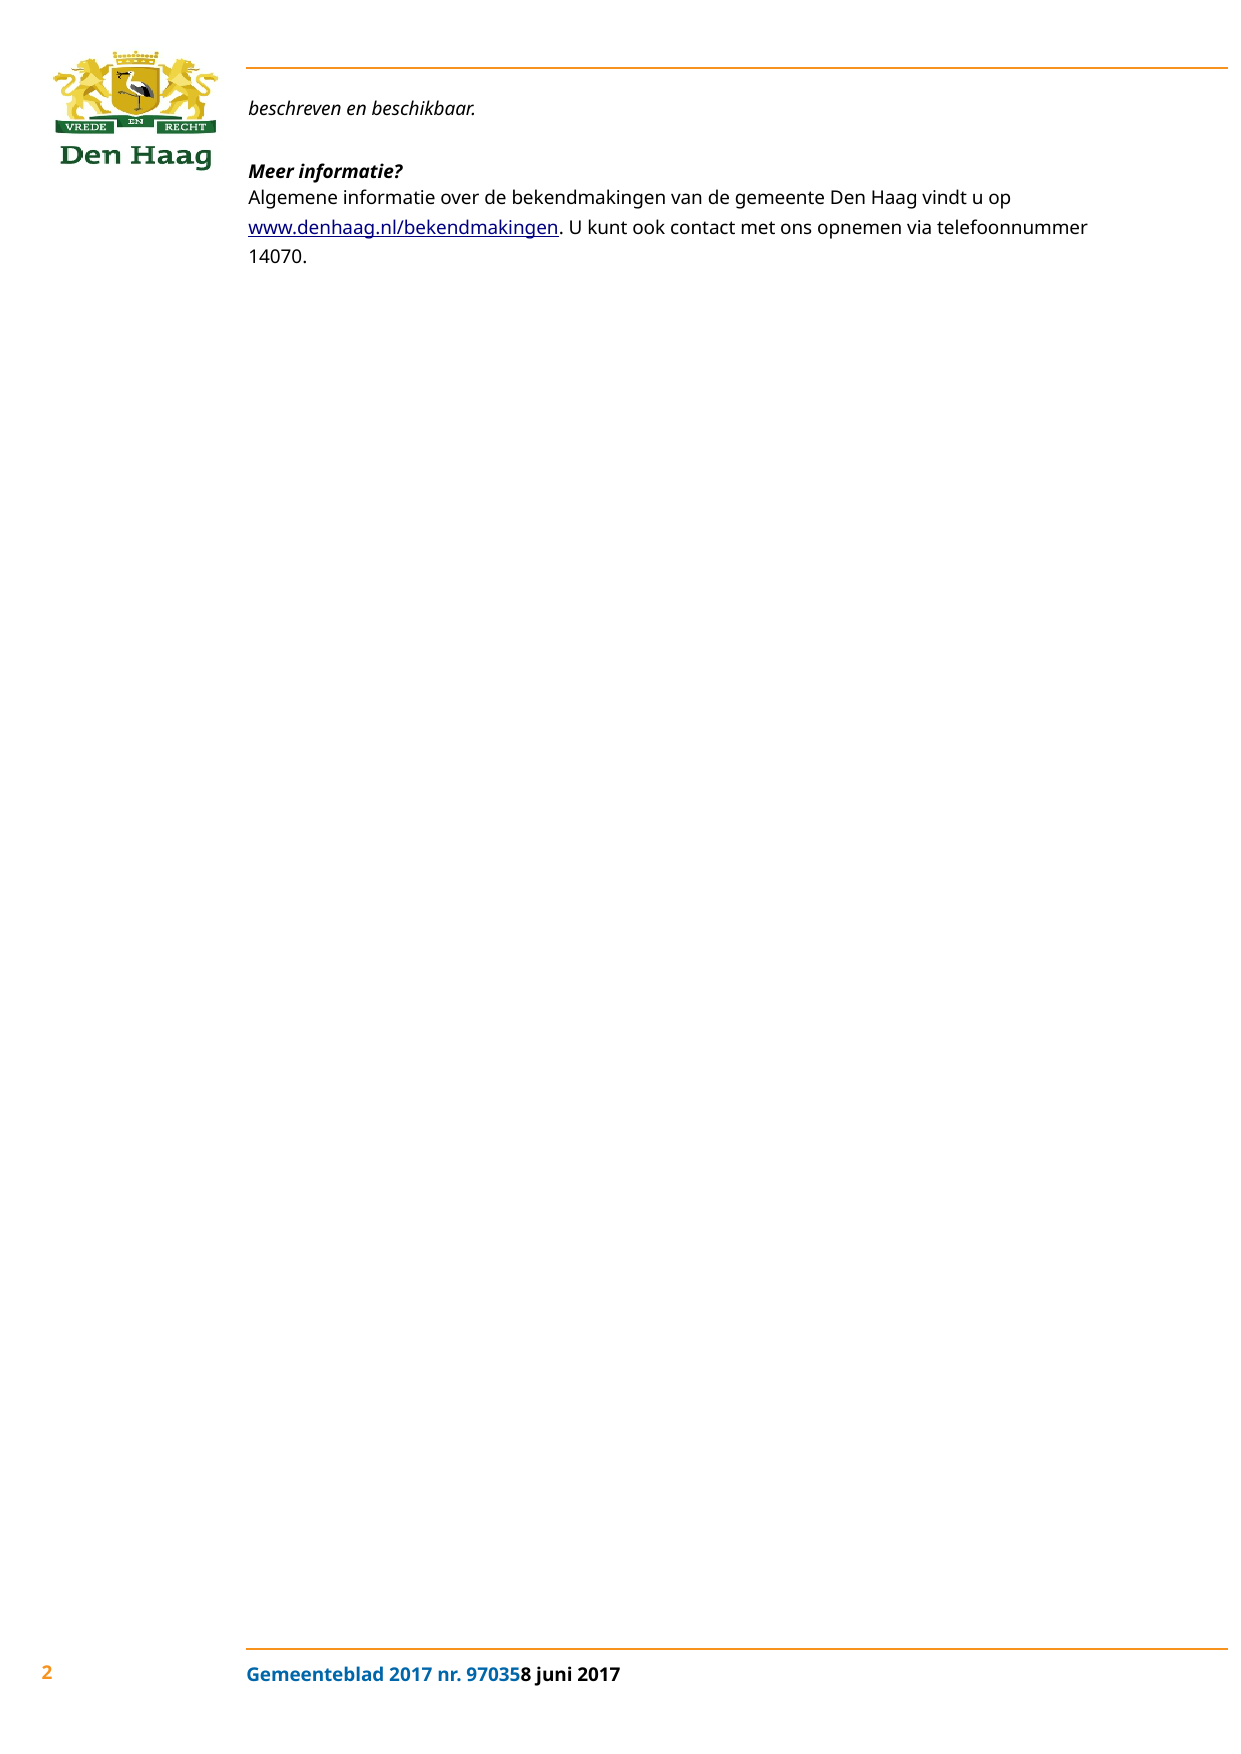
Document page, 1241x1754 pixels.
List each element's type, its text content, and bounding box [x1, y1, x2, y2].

picture [41, 47, 231, 172]
text Algemene informatie over de bekendmakingen van de gemeente Den Haag vindt u op www.denhaag.nl/bekendmakingen. U kunt ook contact met ons opnemen via telefoonnummer 14070. [248, 184, 1152, 269]
text Meer informatie? [248, 159, 1152, 184]
text beschreven en beschikbaar. [248, 95, 1152, 121]
